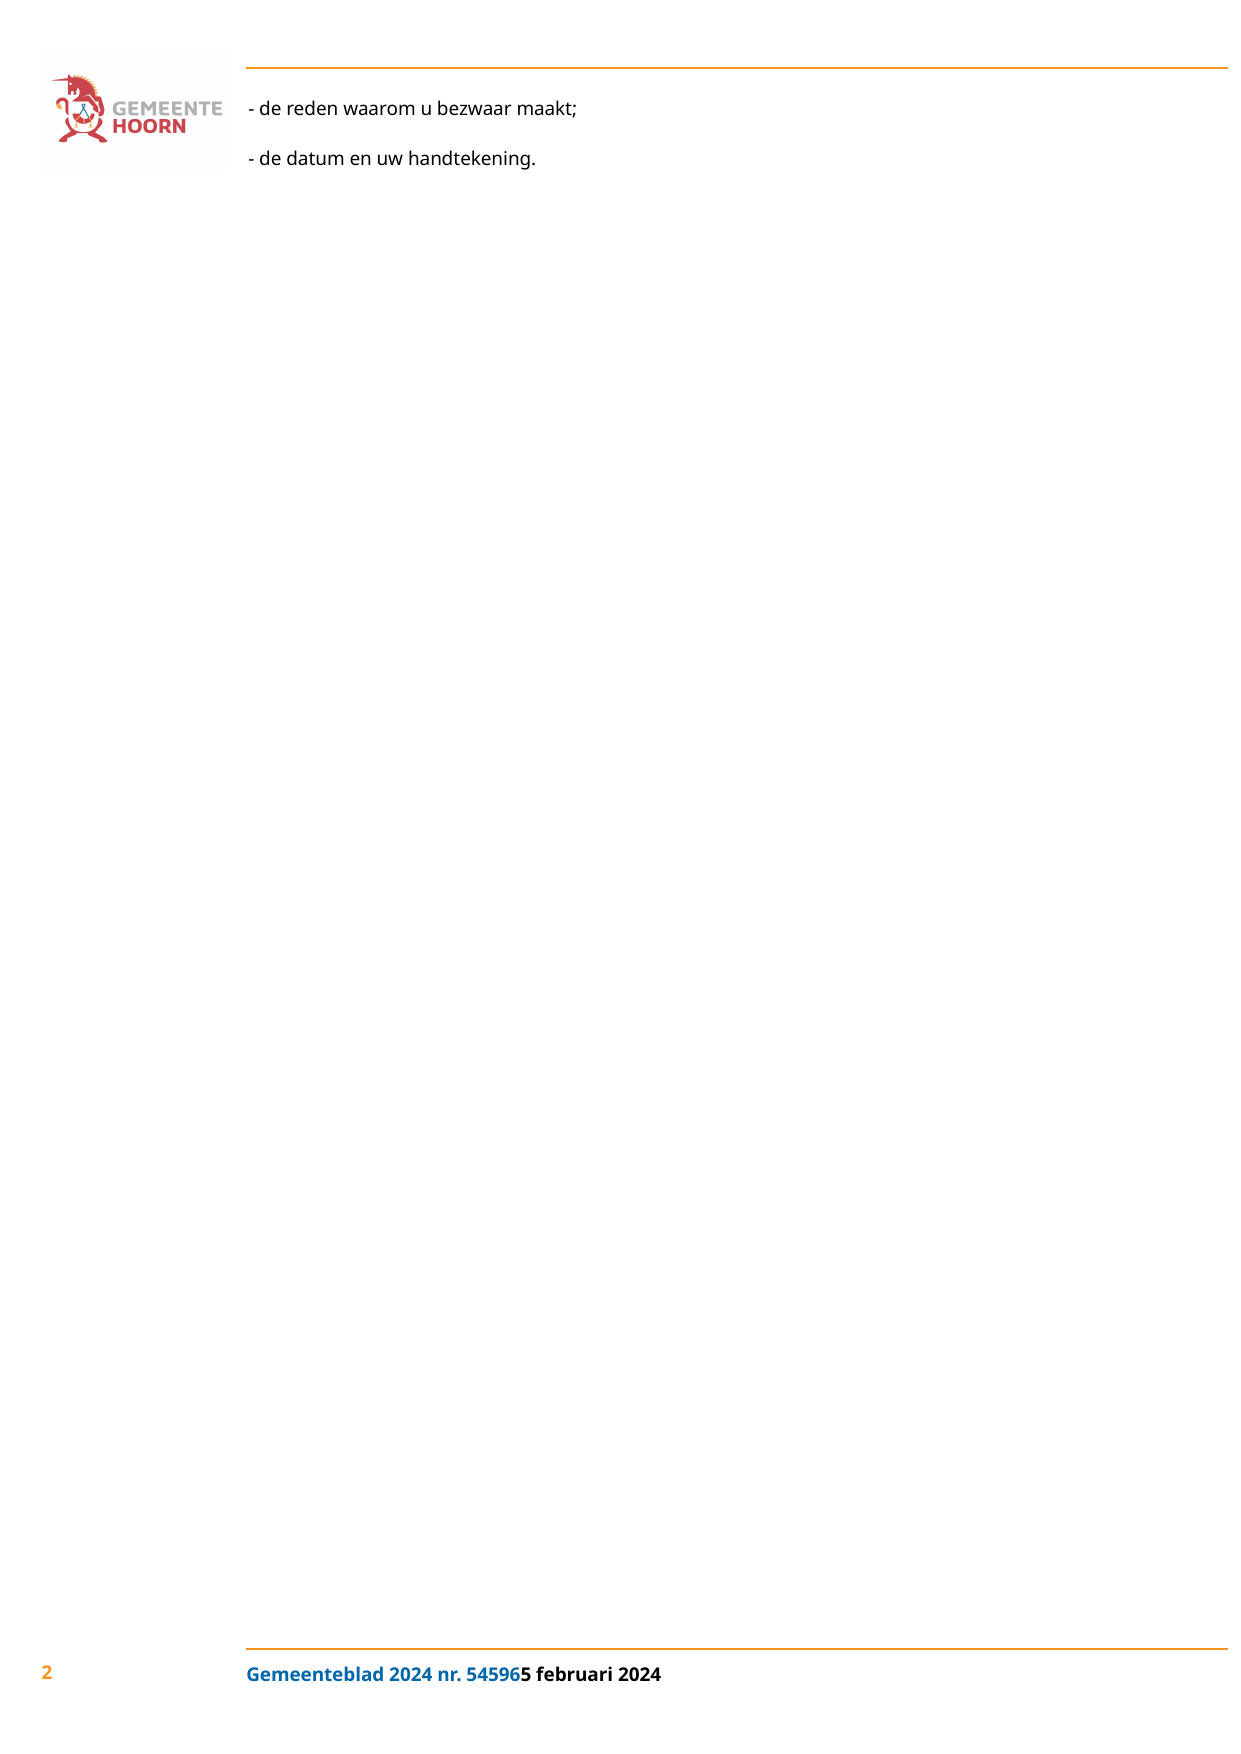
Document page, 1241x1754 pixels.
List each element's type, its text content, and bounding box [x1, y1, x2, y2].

text - de reden waarom u bezwaar maakt; [248, 95, 1152, 121]
picture [41, 47, 231, 172]
text - de datum en uw handtekening. [248, 145, 1152, 171]
